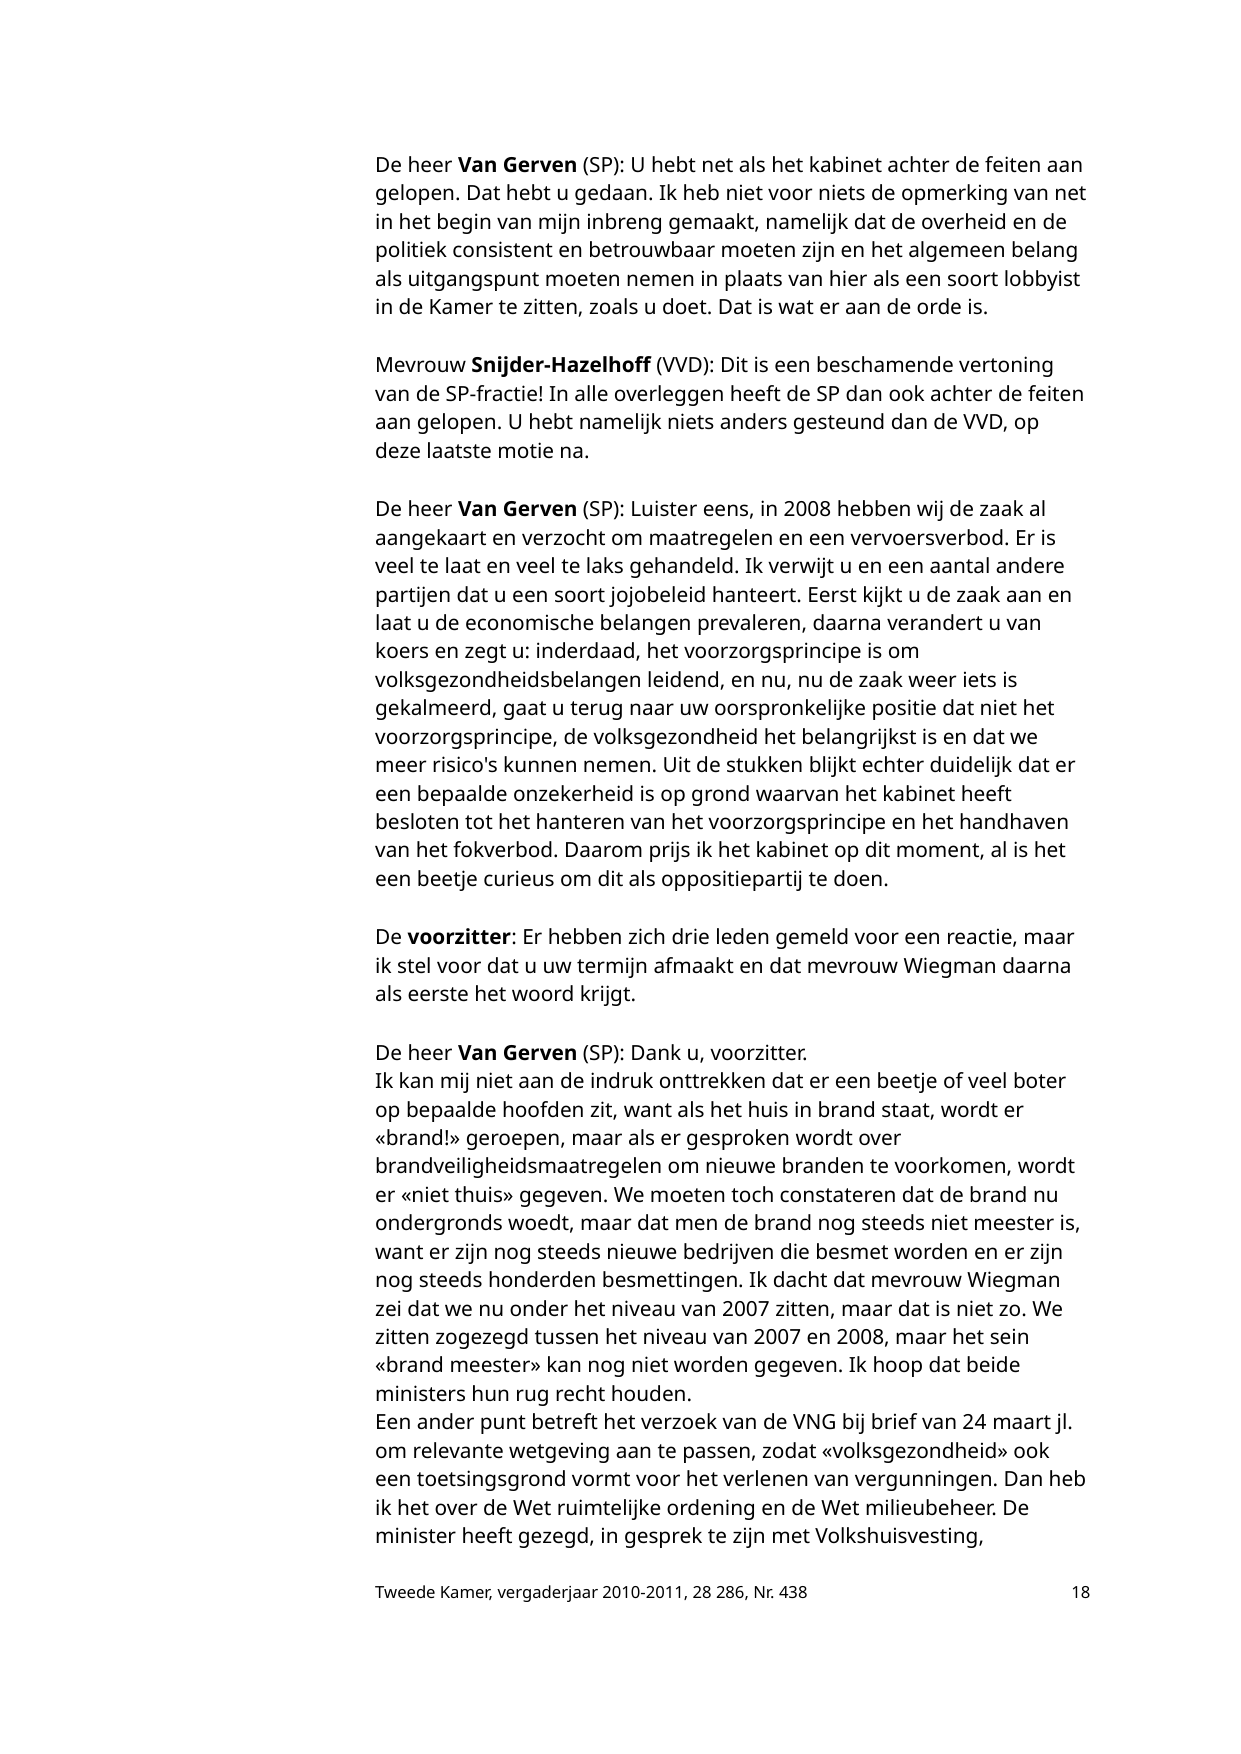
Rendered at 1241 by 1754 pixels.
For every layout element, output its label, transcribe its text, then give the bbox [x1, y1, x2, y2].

text De voorzitter: Er hebben zich drie leden gemeld voor een reactie, maar ik stel voor dat u uw termijn afmaakt en dat mevrouw Wiegman daarna als eerste het woord krijgt. [375, 922, 1090, 1008]
text De heer Van Gerven (SP): Luister eens, in 2008 hebben wij de zaak al aangekaart en verzocht om maatregelen en een vervoersverbod. Er is veel te laat en veel te laks gehandeld. Ik verwijt u en een aantal andere partijen dat u een soort jojobeleid hanteert. Eerst kijkt u de zaak aan en laat u de economische belangen prevaleren, daarna verandert u van koers en zegt u: inderdaad, het voorzorgsprincipe is om volksgezondheidsbelangen leidend, en nu, nu de zaak weer iets is gekalmeerd, gaat u terug naar uw oorspronkelijke positie dat niet het voorzorgsprincipe, de volksgezondheid het belangrijkst is en dat we meer risico's kunnen nemen. Uit de stukken blijkt echter duidelijk dat er een bepaalde onzekerheid is op grond waarvan het kabinet heeft besloten tot het hanteren van het voorzorgsprincipe en het handhaven van het fokverbod. Daarom prijs ik het kabinet op dit moment, al is het een beetje curieus om dit als oppositiepartij te doen. [375, 494, 1090, 892]
text Mevrouw Snijder-Hazelhoff (VVD): Dit is een beschamende vertoning van de SP-fractie! In alle overleggen heeft de SP dan ook achter de feiten aan gelopen. U hebt namelijk niets anders gesteund dan de VVD, op deze laatste motie na. [375, 351, 1090, 464]
text Ik kan mij niet aan de indruk onttrekken dat er een beetje of veel boter op bepaalde hoofden zit, want als het huis in brand staat, wordt er «brand!» geroepen, maar als er gesproken wordt over brandveiligheidsmaatregelen om nieuwe branden te voorkomen, wordt er «niet thuis» gegeven. We moeten toch constateren dat de brand nu ondergronds woedt, maar dat men de brand nog steeds niet meester is, want er zijn nog steeds nieuwe bedrijven die besmet worden en er zijn nog steeds honderden besmettingen. Ik dacht dat mevrouw Wiegman zei dat we nu onder het niveau van 2007 zitten, maar dat is niet zo. We zitten zogezegd tussen het niveau van 2007 en 2008, maar het sein «brand meester» kan nog niet worden gegeven. Ik hoop dat beide ministers hun rug recht houden. [375, 1066, 1090, 1407]
text De heer Van Gerven (SP): U hebt net als het kabinet achter de feiten aan gelopen. Dat hebt u gedaan. Ik heb niet voor niets de opmerking van net in het begin van mijn inbreng gemaakt, namelijk dat de overheid en de politiek consistent en betrouwbaar moeten zijn en het algemeen belang als uitgangspunt moeten nemen in plaats van hier als een soort lobbyist in de Kamer te zitten, zoals u doet. Dat is wat er aan de orde is. [375, 150, 1090, 321]
text De heer Van Gerven (SP): Dank u, voorzitter. [375, 1038, 1090, 1066]
text Een ander punt betreft het verzoek van de VNG bij brief van 24 maart jl. om relevante wetgeving aan te passen, zodat «volksgezondheid» ook een toetsingsgrond vormt voor het verlenen van vergunningen. Dan heb ik het over de Wet ruimtelijke ordening en de Wet milieubeheer. De minister heeft gezegd, in gesprek te zijn met Volkshuisvesting, [375, 1407, 1090, 1550]
